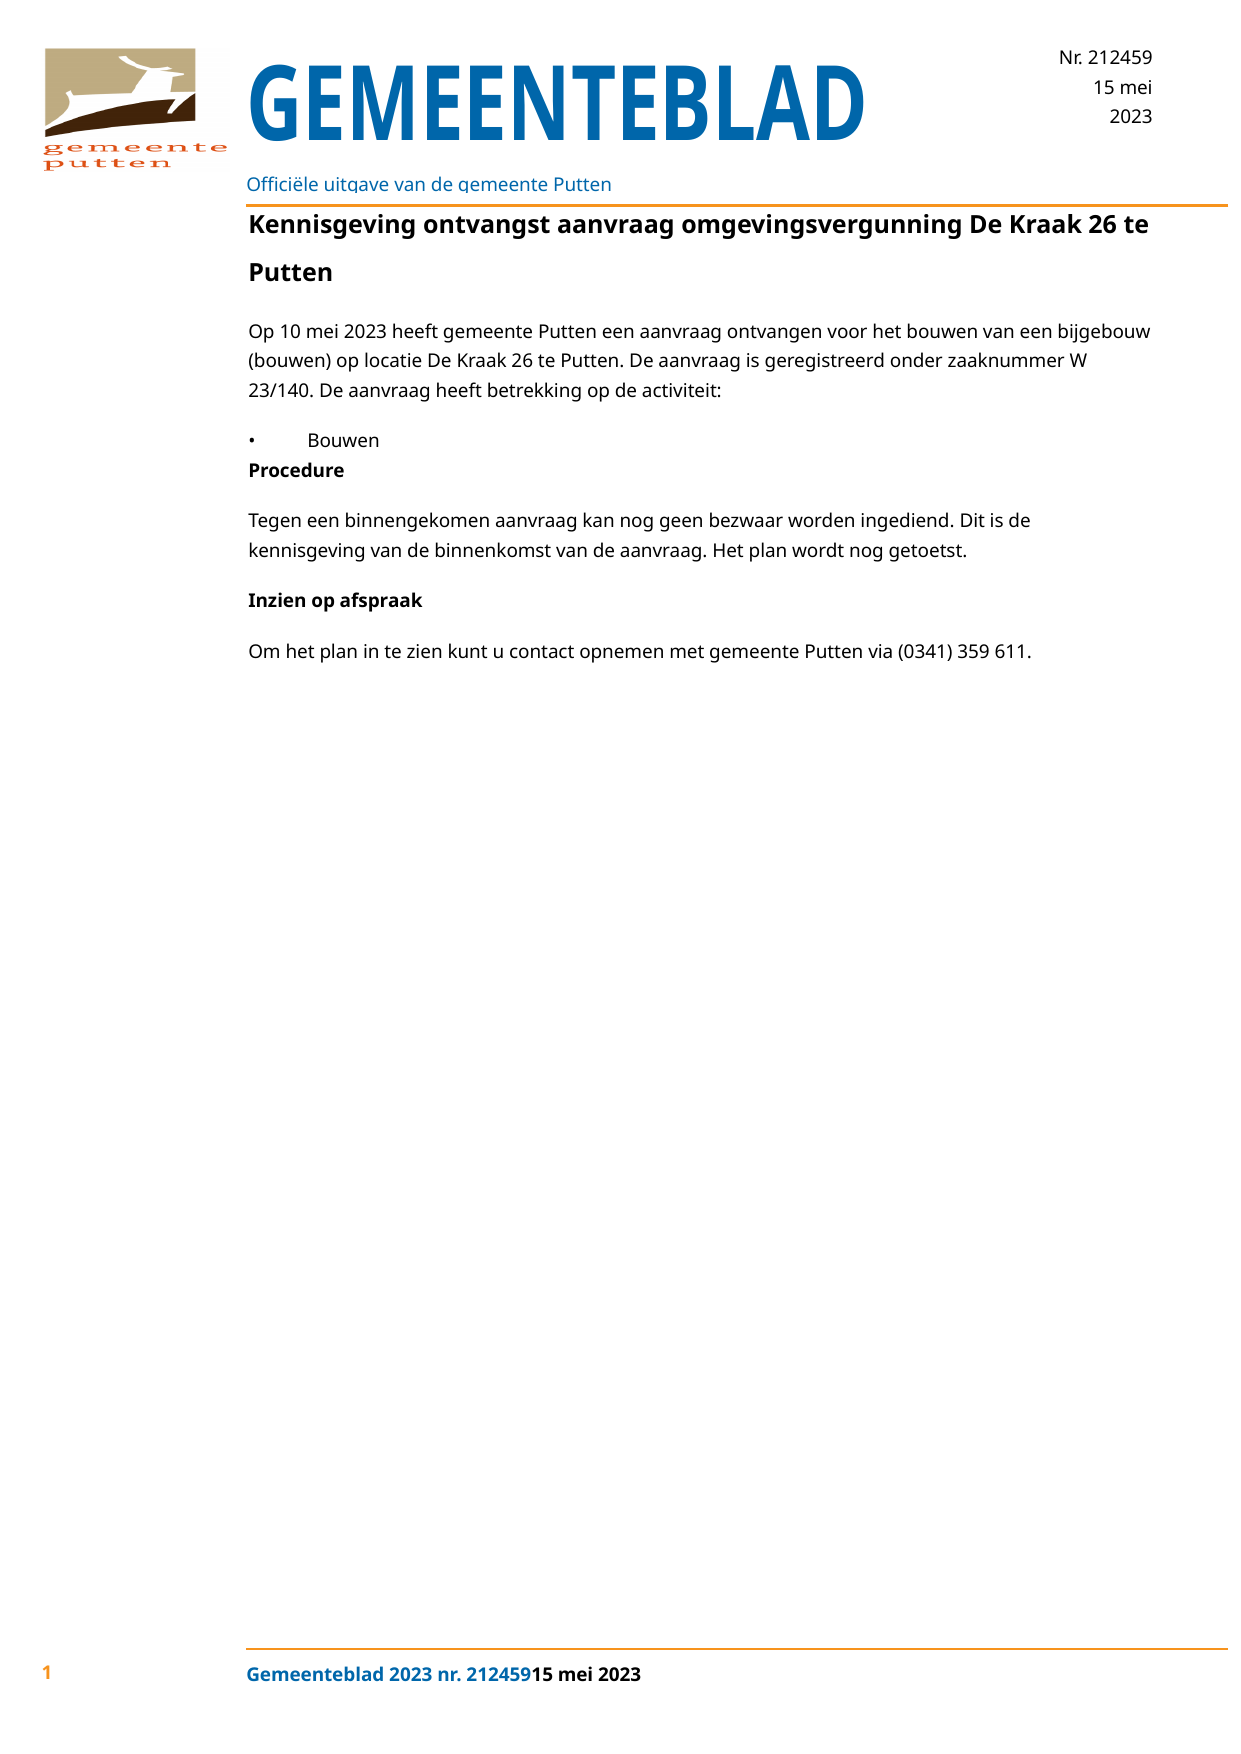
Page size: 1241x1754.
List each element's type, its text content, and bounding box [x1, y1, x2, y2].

text Inzien op afspraak [248, 587, 1152, 613]
text Tegen een binnengekomen aanvraag kan nog geen bezwaar worden ingediend. Dit is de kennisgeving van de binnenkomst van de aanvraag. Het plan wordt nog getoetst. [248, 507, 1152, 563]
list Bouwen [248, 427, 1152, 453]
text Om het plan in te zien kunt u contact opnemen met gemeente Putten via (0341) 359 611. [248, 638, 1152, 664]
picture [41, 47, 231, 172]
text Op 10 mei 2023 heeft gemeente Putten een aanvraag ontvangen voor het bouwen van een bijgebouw (bouwen) op locatie De Kraak 26 te Putten. De aanvraag is geregistreerd onder zaaknummer W 23/140. De aanvraag heeft betrekking op de activiteit: [248, 318, 1152, 403]
text Procedure [248, 457, 1152, 483]
text Kennisgeving ontvangst aanvraag omgevingsvergunning De Kraak 26 te Putten [248, 207, 1152, 288]
